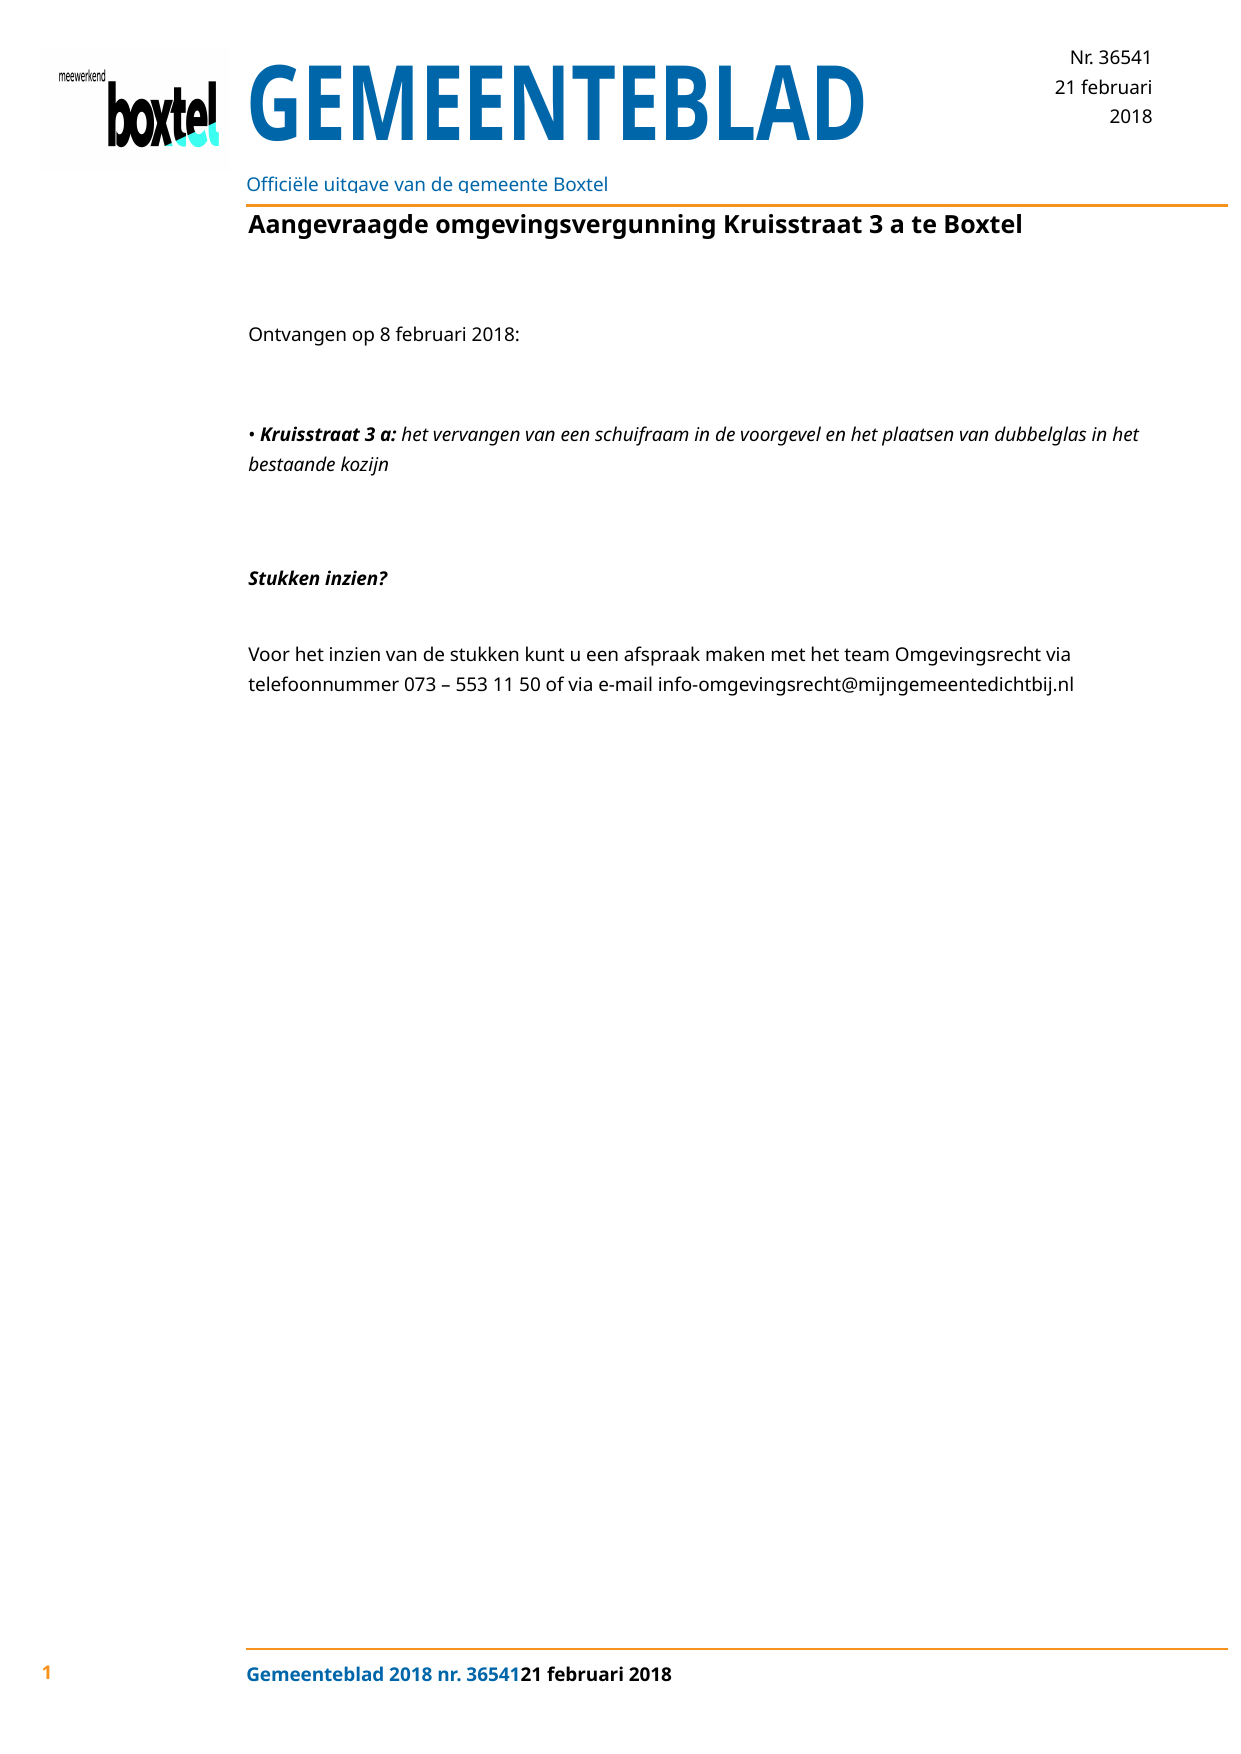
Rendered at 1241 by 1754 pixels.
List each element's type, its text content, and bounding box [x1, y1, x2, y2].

text Aangevraagde omgevingsvergunning Kruisstraat 3 a te Boxtel [248, 207, 1152, 241]
text • Kruisstraat 3 a: het vervangen van een schuifraam in de voorgevel en het plaatsen van dubbelglas in het bestaande kozijn [248, 422, 1152, 477]
text Ontvangen op 8 februari 2018: [248, 321, 1152, 346]
text Stukken inzien? [248, 566, 1152, 591]
picture [41, 47, 231, 172]
text Voor het inzien van de stukken kunt u een afspraak maken met het team Omgevingsrecht via telefoonnummer 073 – 553 11 50 of via e-mail info-omgevingsrecht@mijngemeentedichtbij.nl [248, 642, 1152, 697]
